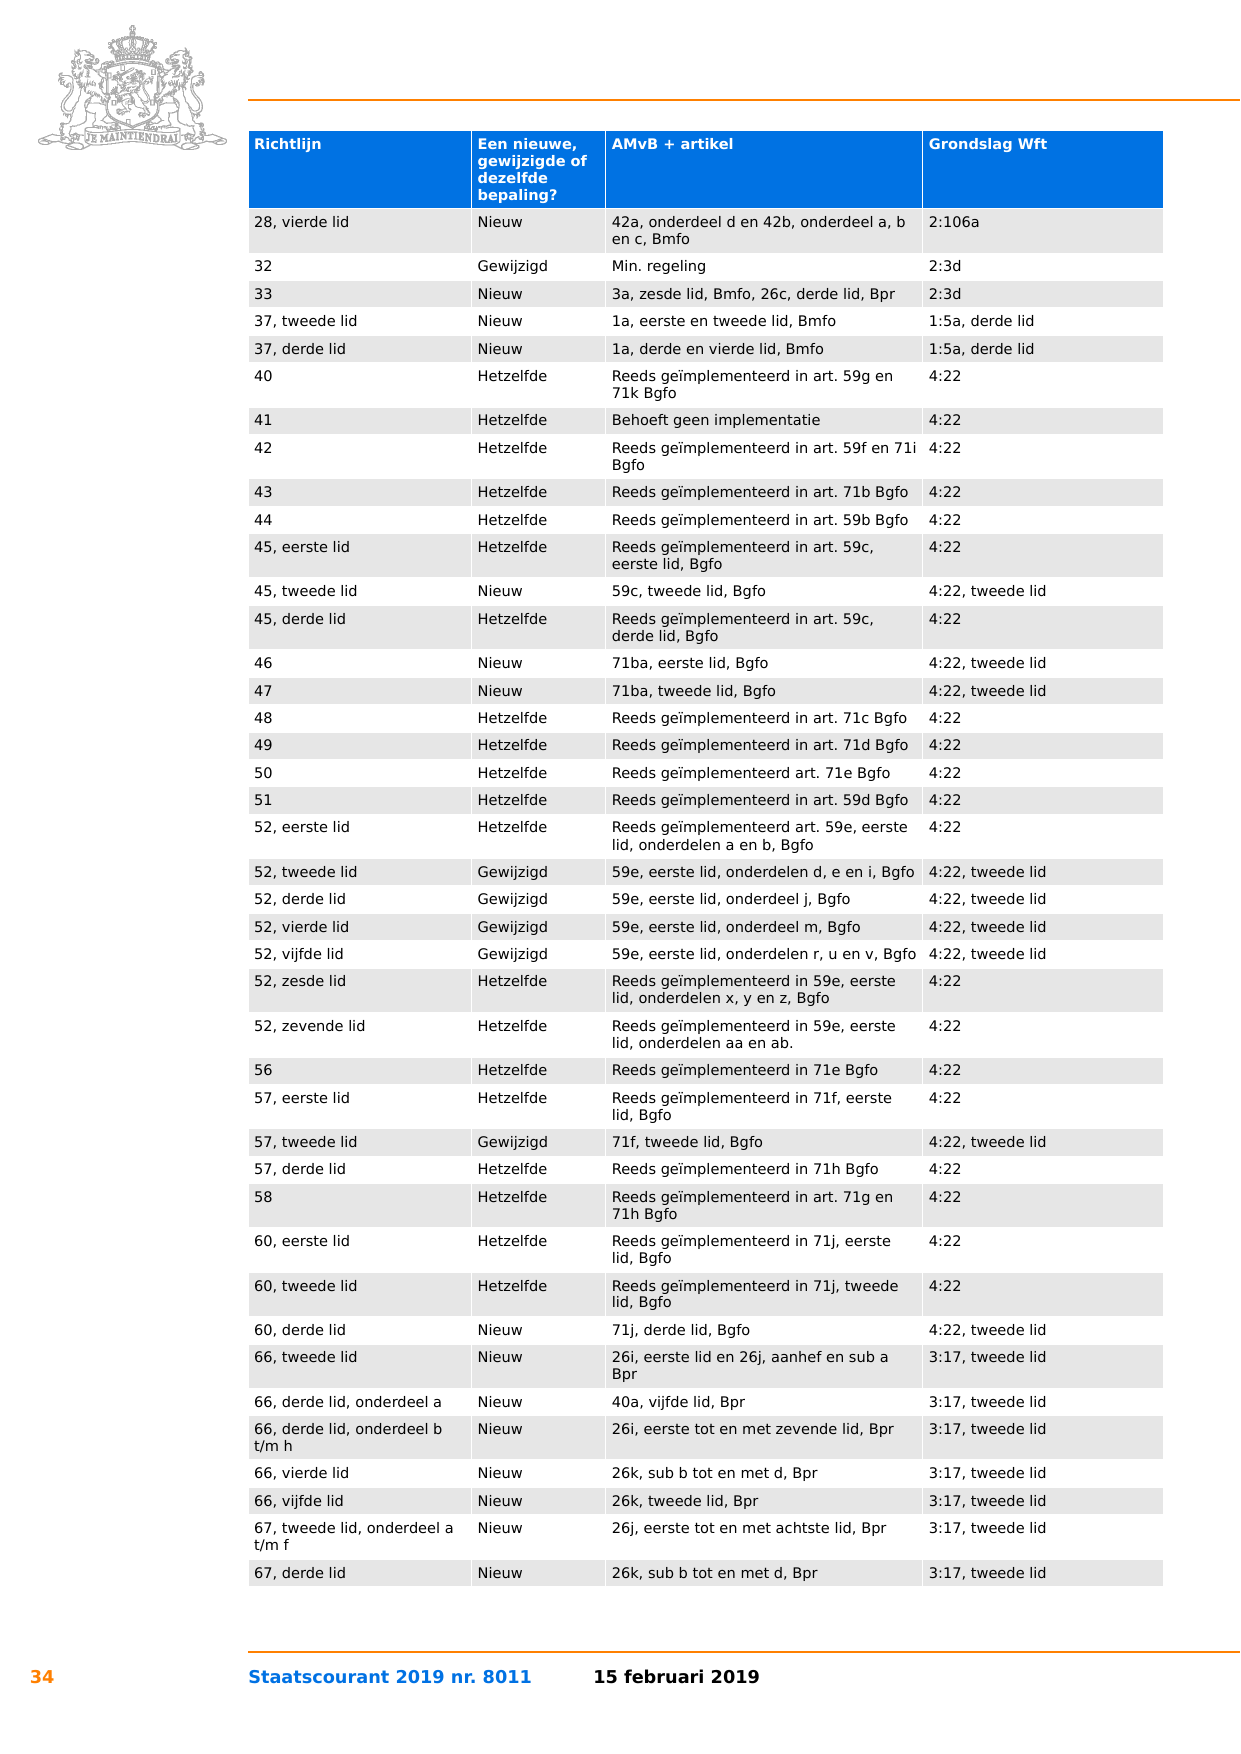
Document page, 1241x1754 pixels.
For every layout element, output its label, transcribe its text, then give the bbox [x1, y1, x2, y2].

table_cell 3:17, tweede lid [923, 1515, 1163, 1559]
table_cell 59e, eerste lid, onderdelen r, u en v, Bgfo [606, 941, 922, 968]
table_cell Hetzelfde [472, 760, 605, 786]
table_cell Hetzelfde [472, 787, 605, 814]
table_cell 60, derde lid [249, 1317, 471, 1343]
table_cell Reeds geïmplementeerd in art. 59g en 71k Bgfo [606, 363, 922, 407]
table_header AMvB + artikel [606, 131, 922, 208]
table_cell 26i, eerste tot en met zevende lid, Bpr [606, 1416, 922, 1459]
table_cell 67, derde lid [249, 1560, 471, 1586]
table_cell 71j, derde lid, Bgfo [606, 1317, 922, 1343]
table_cell 52, zevende lid [249, 1013, 471, 1056]
table_cell 44 [249, 507, 471, 533]
table_cell 4:22, tweede lid [923, 886, 1163, 913]
table_cell Hetzelfde [472, 1273, 605, 1316]
table_cell 49 [249, 733, 471, 759]
table_cell Nieuw [472, 1389, 605, 1415]
table_cell 71ba, eerste lid, Bgfo [606, 650, 922, 677]
table_cell 66, derde lid, onderdeel a [249, 1389, 471, 1415]
table_cell 28, vierde lid [249, 209, 471, 253]
table_cell 37, tweede lid [249, 309, 471, 335]
table_cell 4:22, tweede lid [923, 1317, 1163, 1343]
table_cell 57, tweede lid [249, 1129, 471, 1156]
table_cell 33 [249, 281, 471, 307]
table_cell Reeds geïmplementeerd in art. 71c Bgfo [606, 705, 922, 731]
table_cell Hetzelfde [472, 733, 605, 759]
table_cell Reeds geïmplementeerd in 71j, eerste lid, Bgfo [606, 1228, 922, 1272]
table_cell 4:22 [923, 1013, 1163, 1056]
table_cell Nieuw [472, 650, 605, 677]
table_cell 4:22 [923, 733, 1163, 759]
table_cell 52, eerste lid [249, 815, 471, 858]
table_cell 57, derde lid [249, 1157, 471, 1183]
table_cell Hetzelfde [472, 1085, 605, 1128]
table_cell Min. regeling [606, 254, 922, 280]
table_cell Nieuw [472, 1515, 605, 1559]
table_cell Nieuw [472, 209, 605, 253]
table_cell 26k, sub b tot en met d, Bpr [606, 1461, 922, 1487]
table_cell Nieuw [472, 281, 605, 307]
table_cell 1a, eerste en tweede lid, Bmfo [606, 309, 922, 335]
table_cell Reeds geïmplementeerd in 71f, eerste lid, Bgfo [606, 1085, 922, 1128]
table_cell Reeds geïmplementeerd in 71h Bgfo [606, 1157, 922, 1183]
table_cell 56 [249, 1058, 471, 1084]
table_cell Reeds geïmplementeerd in art. 59c, eerste lid, Bgfo [606, 534, 922, 577]
table_cell Reeds geïmplementeerd in 71e Bgfo [606, 1058, 922, 1084]
table_cell 26i, eerste lid en 26j, aanhef en sub a Bpr [606, 1345, 922, 1388]
table_cell 1:5a, derde lid [923, 309, 1163, 335]
table_cell 66, vierde lid [249, 1461, 471, 1487]
table_cell 4:22, tweede lid [923, 579, 1163, 605]
table_cell Reeds geïmplementeerd in art. 71b Bgfo [606, 479, 922, 506]
table_cell 2:106a [923, 209, 1163, 253]
table_cell 52, zesde lid [249, 969, 471, 1012]
table_cell 4:22 [923, 969, 1163, 1012]
table_cell 45, tweede lid [249, 579, 471, 605]
table_cell 26j, eerste tot en met achtste lid, Bpr [606, 1515, 922, 1559]
table_cell 3:17, tweede lid [923, 1345, 1163, 1388]
table_cell Hetzelfde [472, 1157, 605, 1183]
table_cell Reeds geïmplementeerd in 59e, eerste lid, onderdelen x, y en z, Bgfo [606, 969, 922, 1012]
table_cell 46 [249, 650, 471, 677]
table_cell 4:22, tweede lid [923, 1129, 1163, 1156]
table_cell 1a, derde en vierde lid, Bmfo [606, 336, 922, 362]
table_cell 26k, sub b tot en met d, Bpr [606, 1560, 922, 1586]
table_cell Nieuw [472, 1560, 605, 1586]
table_cell 3:17, tweede lid [923, 1488, 1163, 1514]
table_header Richtlijn [249, 131, 471, 208]
table_cell Reeds geïmplementeerd in art. 59b Bgfo [606, 507, 922, 533]
table_cell Reeds geïmplementeerd art. 71e Bgfo [606, 760, 922, 786]
table_cell 4:22 [923, 507, 1163, 533]
table_cell Reeds geïmplementeerd in art. 71d Bgfo [606, 733, 922, 759]
table_cell 71f, tweede lid, Bgfo [606, 1129, 922, 1156]
table_cell 4:22, tweede lid [923, 678, 1163, 704]
table_cell 59e, eerste lid, onderdeel j, Bgfo [606, 886, 922, 913]
table_cell Hetzelfde [472, 363, 605, 407]
table_cell 52, derde lid [249, 886, 471, 913]
table_cell 52, vierde lid [249, 914, 471, 940]
table_cell 52, vijfde lid [249, 941, 471, 968]
table_cell 4:22 [923, 408, 1163, 434]
table_cell Hetzelfde [472, 534, 605, 577]
table_cell 4:22 [923, 363, 1163, 407]
table_cell 47 [249, 678, 471, 704]
table_cell 59e, eerste lid, onderdeel m, Bgfo [606, 914, 922, 940]
table_cell 4:22 [923, 705, 1163, 731]
table_cell Gewijzigd [472, 859, 605, 885]
table_cell Gewijzigd [472, 941, 605, 968]
table_cell 4:22 [923, 760, 1163, 786]
table_cell 60, eerste lid [249, 1228, 471, 1272]
table_cell 4:22 [923, 606, 1163, 649]
table_cell 4:22, tweede lid [923, 859, 1163, 885]
table_cell 42a, onderdeel d en 42b, onderdeel a, b en c, Bmfo [606, 209, 922, 253]
table_cell 37, derde lid [249, 336, 471, 362]
table_cell 4:22 [923, 1058, 1163, 1084]
table_cell Hetzelfde [472, 408, 605, 434]
table_cell 45, derde lid [249, 606, 471, 649]
table_cell 3:17, tweede lid [923, 1461, 1163, 1487]
table_cell 4:22 [923, 1157, 1163, 1183]
table_cell Gewijzigd [472, 254, 605, 280]
table_cell 3:17, tweede lid [923, 1389, 1163, 1415]
table_cell 40 [249, 363, 471, 407]
table_cell 4:22 [923, 479, 1163, 506]
table_cell Hetzelfde [472, 705, 605, 731]
table_cell Reeds geïmplementeerd in 71j, tweede lid, Bgfo [606, 1273, 922, 1316]
table_cell 66, derde lid, onderdeel b t/m h [249, 1416, 471, 1459]
table_cell 4:22 [923, 1184, 1163, 1227]
table_cell Hetzelfde [472, 435, 605, 478]
table_cell Hetzelfde [472, 815, 605, 858]
table_cell Hetzelfde [472, 1058, 605, 1084]
table_cell Hetzelfde [472, 507, 605, 533]
table_cell 42 [249, 435, 471, 478]
table_cell Nieuw [472, 309, 605, 335]
table_cell 71ba, tweede lid, Bgfo [606, 678, 922, 704]
table_cell 4:22 [923, 1228, 1163, 1272]
table_cell Behoeft geen implementatie [606, 408, 922, 434]
table_cell 2:3d [923, 281, 1163, 307]
table_cell Hetzelfde [472, 969, 605, 1012]
table_cell Hetzelfde [472, 606, 605, 649]
table_cell 58 [249, 1184, 471, 1227]
table_cell Hetzelfde [472, 479, 605, 506]
table_cell Gewijzigd [472, 1129, 605, 1156]
table_cell Nieuw [472, 1488, 605, 1514]
table_cell Gewijzigd [472, 886, 605, 913]
table_cell 4:22 [923, 1273, 1163, 1316]
table_cell 32 [249, 254, 471, 280]
table_cell Nieuw [472, 1317, 605, 1343]
table_cell 41 [249, 408, 471, 434]
table_cell Reeds geïmplementeerd in art. 71g en 71h Bgfo [606, 1184, 922, 1227]
table_cell Nieuw [472, 336, 605, 362]
table_cell Nieuw [472, 1461, 605, 1487]
table_cell 57, eerste lid [249, 1085, 471, 1128]
table_cell 3:17, tweede lid [923, 1416, 1163, 1459]
table_cell 4:22 [923, 787, 1163, 814]
table_cell 4:22, tweede lid [923, 914, 1163, 940]
table_cell Nieuw [472, 1345, 605, 1388]
table_cell 26k, tweede lid, Bpr [606, 1488, 922, 1514]
table_cell 4:22 [923, 815, 1163, 858]
table_cell 48 [249, 705, 471, 731]
table_cell 66, tweede lid [249, 1345, 471, 1388]
table_cell 4:22, tweede lid [923, 650, 1163, 677]
table_cell 1:5a, derde lid [923, 336, 1163, 362]
table_cell Nieuw [472, 678, 605, 704]
table_cell Hetzelfde [472, 1013, 605, 1056]
table_cell 59c, tweede lid, Bgfo [606, 579, 922, 605]
table_cell 4:22 [923, 435, 1163, 478]
table_cell 4:22, tweede lid [923, 941, 1163, 968]
table_cell 2:3d [923, 254, 1163, 280]
table_cell 67, tweede lid, onderdeel a t/m f [249, 1515, 471, 1559]
table_cell 45, eerste lid [249, 534, 471, 577]
table_cell 66, vijfde lid [249, 1488, 471, 1514]
table_cell Reeds geïmplementeerd in art. 59c, derde lid, Bgfo [606, 606, 922, 649]
table_cell 4:22 [923, 1085, 1163, 1128]
table_cell 43 [249, 479, 471, 506]
table_cell Nieuw [472, 579, 605, 605]
table_cell Reeds geïmplementeerd in 59e, eerste lid, onderdelen aa en ab. [606, 1013, 922, 1056]
table_cell 3:17, tweede lid [923, 1560, 1163, 1586]
table_cell Nieuw [472, 1416, 605, 1459]
table_cell 60, tweede lid [249, 1273, 471, 1316]
table_cell Reeds geïmplementeerd in art. 59f en 71i Bgfo [606, 435, 922, 478]
table_cell 3a, zesde lid, Bmfo, 26c, derde lid, Bpr [606, 281, 922, 307]
table_cell 51 [249, 787, 471, 814]
table_header Een nieuwe, gewijzigde of dezelfde bepaling? [472, 131, 605, 208]
table_cell 4:22 [923, 534, 1163, 577]
table_cell 40a, vijfde lid, Bpr [606, 1389, 922, 1415]
table_cell 52, tweede lid [249, 859, 471, 885]
table_cell 50 [249, 760, 471, 786]
table_cell Hetzelfde [472, 1228, 605, 1272]
table_cell 59e, eerste lid, onderdelen d, e en i, Bgfo [606, 859, 922, 885]
table_cell Gewijzigd [472, 914, 605, 940]
picture [38, 25, 227, 150]
table_header Grondslag Wft [923, 131, 1163, 208]
table_cell Hetzelfde [472, 1184, 605, 1227]
table_cell Reeds geïmplementeerd art. 59e, eerste lid, onderdelen a en b, Bgfo [606, 815, 922, 858]
table_cell Reeds geïmplementeerd in art. 59d Bgfo [606, 787, 922, 814]
